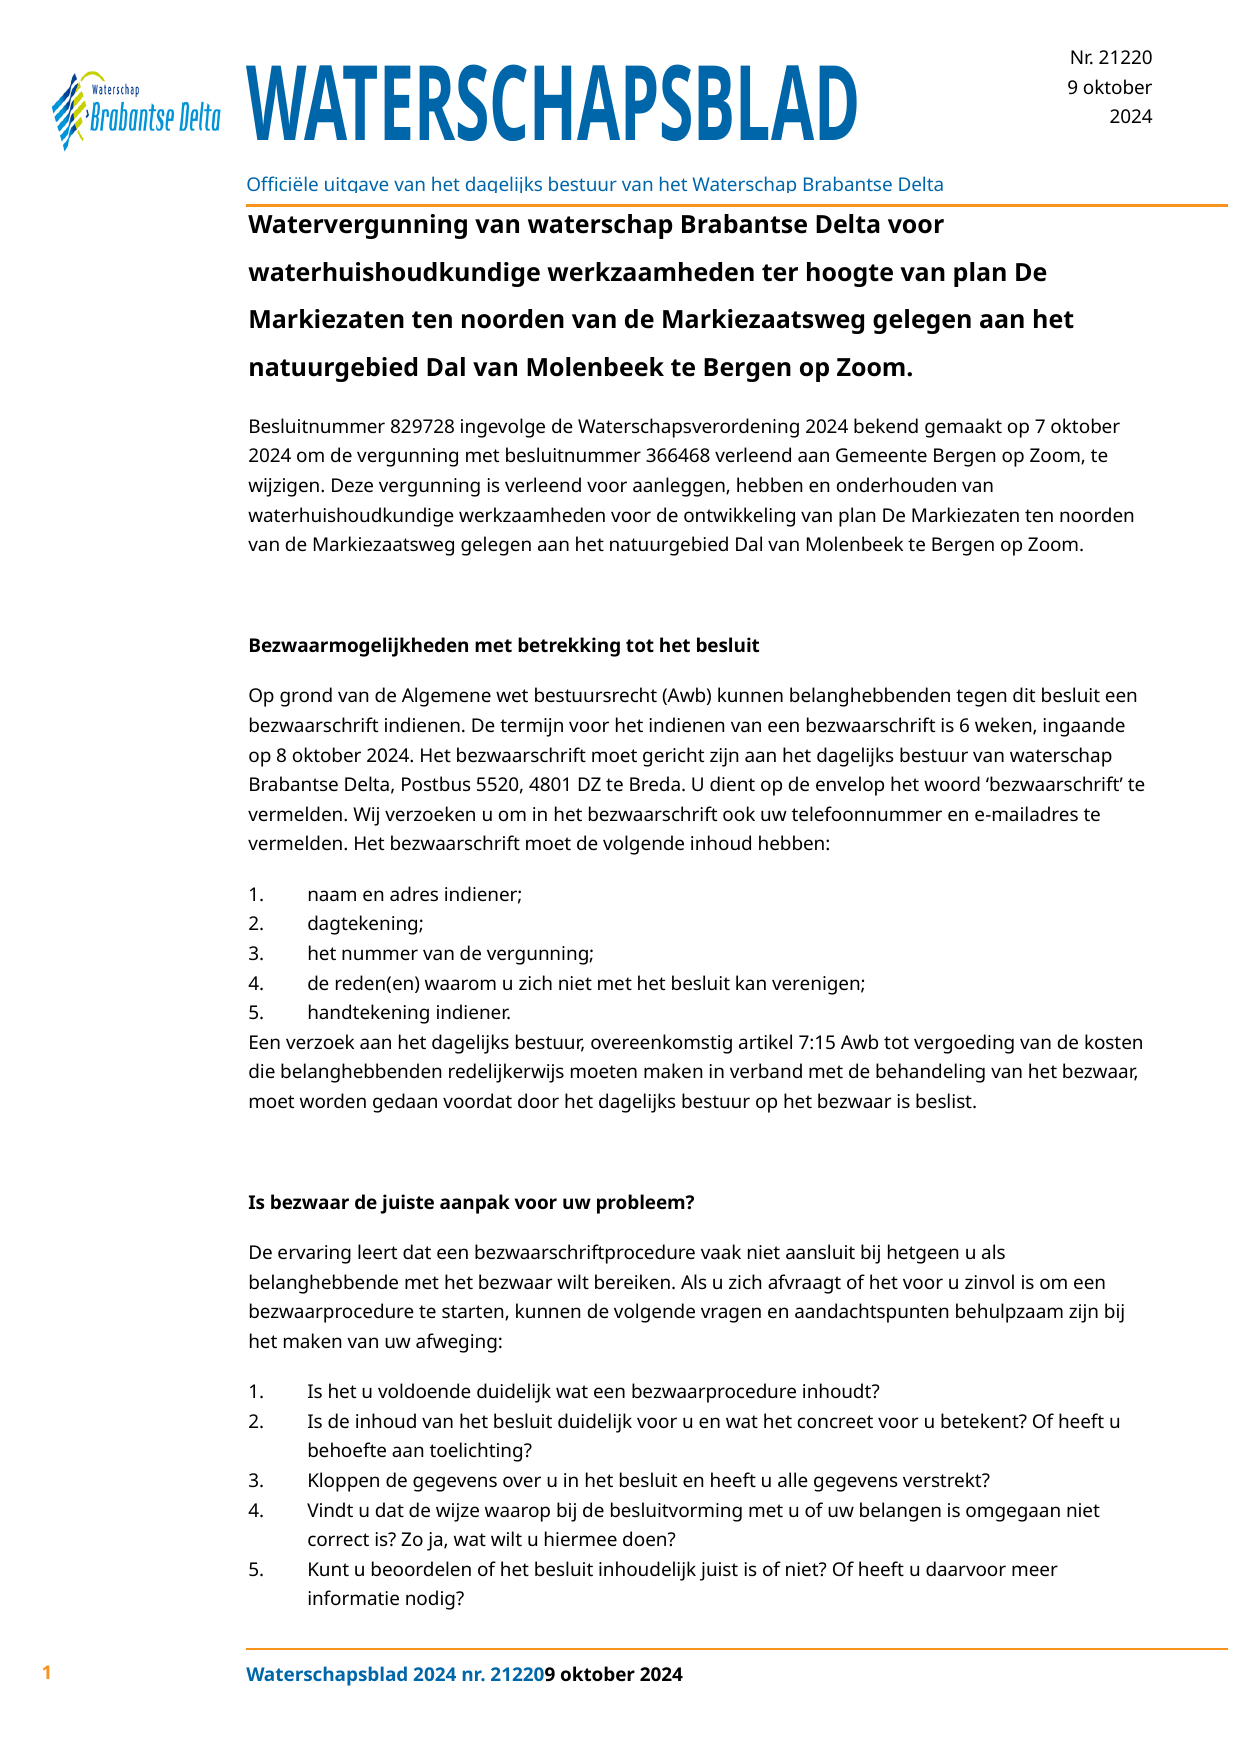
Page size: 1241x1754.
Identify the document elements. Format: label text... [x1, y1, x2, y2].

list Is het u voldoende duidelijk wat een bezwaarprocedure inhoudt? [248, 1378, 1152, 1404]
list Kloppen de gegevens over u in het besluit en heeft u alle gegevens verstrekt? [248, 1467, 1152, 1493]
list het nummer van de vergunning; [248, 940, 1152, 966]
list naam en adres indiener; [248, 881, 1152, 907]
text Een verzoek aan het dagelijks bestuur, overeenkomstig artikel 7:15 Awb tot vergoeding van de kosten die belanghebbenden redelijkerwijs moeten maken in verband met de behandeling van het bezwaar, moet worden gedaan voordat door het dagelijks bestuur op het bezwaar is beslist. [248, 1029, 1152, 1114]
text De ervaring leert dat een bezwaarschriftprocedure vaak niet aansluit bij hetgeen u als belanghebbende met het bezwaar wilt bereiken. Als u zich afvraagt of het voor u zinvol is om een bezwaarprocedure te starten, kunnen de volgende vragen en aandachtspunten behulpzaam zijn bij het maken van uw afweging: [248, 1239, 1152, 1354]
picture [41, 47, 231, 172]
list dagtekening; [248, 911, 1152, 936]
list Kunt u beoordelen of het besluit inhoudelijk juist is of niet? Of heeft u daarvoor meer informatie nodig? [248, 1556, 1152, 1611]
text Watervergunning van waterschap Brabantse Delta voor waterhuishoudkundige werkzaamheden ter hoogte van plan De Markiezaten ten noorden van de Markiezaatsweg gelegen aan het natuurgebied Dal van Molenbeek te Bergen op Zoom. [248, 207, 1152, 384]
text Op grond van de Algemene wet bestuursrecht (Awb) kunnen belanghebbenden tegen dit besluit een bezwaarschrift indienen. De termijn voor het indienen van een bezwaarschrift is 6 weken, ingaande op 8 oktober 2024. Het bezwaarschrift moet gericht zijn aan het dagelijks bestuur van waterschap Brabantse Delta, Postbus 5520, 4801 DZ te Breda. U dient op de envelop het woord ‘bezwaarschrift’ te vermelden. Wij verzoeken u om in het bezwaarschrift ook uw telefoonnummer en e‑mailadres te vermelden. Het bezwaarschrift moet de volgende inhoud hebben: [248, 683, 1152, 856]
text Besluitnummer 829728 ingevolge de Waterschapsverordening 2024 bekend gemaakt op 7 oktober 2024 om de vergunning met besluitnummer 366468 verleend aan Gemeente Bergen op Zoom, te wijzigen. Deze vergunning is verleend voor aanleggen, hebben en onderhouden van waterhuishoudkundige werkzaamheden voor de ontwikkeling van plan De Markiezaten ten noorden van de Markiezaatsweg gelegen aan het natuurgebied Dal van Molenbeek te Bergen op Zoom. [248, 413, 1152, 557]
list de reden(en) waarom u zich niet met het besluit kan verenigen; [248, 970, 1152, 996]
list Is de inhoud van het besluit duidelijk voor u en wat het concreet voor u betekent? Of heeft u behoefte aan toelichting? [248, 1408, 1152, 1463]
text Is bezwaar de juiste aanpak voor uw probleem? [248, 1189, 1152, 1215]
text Bezwaarmogelijkheden met betrekking tot het besluit [248, 632, 1152, 658]
list Vindt u dat de wijze waarop bij de besluitvorming met u of uw belangen is omgegaan niet correct is? Zo ja, wat wilt u hiermee doen? [248, 1497, 1152, 1552]
list handtekening indiener. [248, 999, 1152, 1025]
